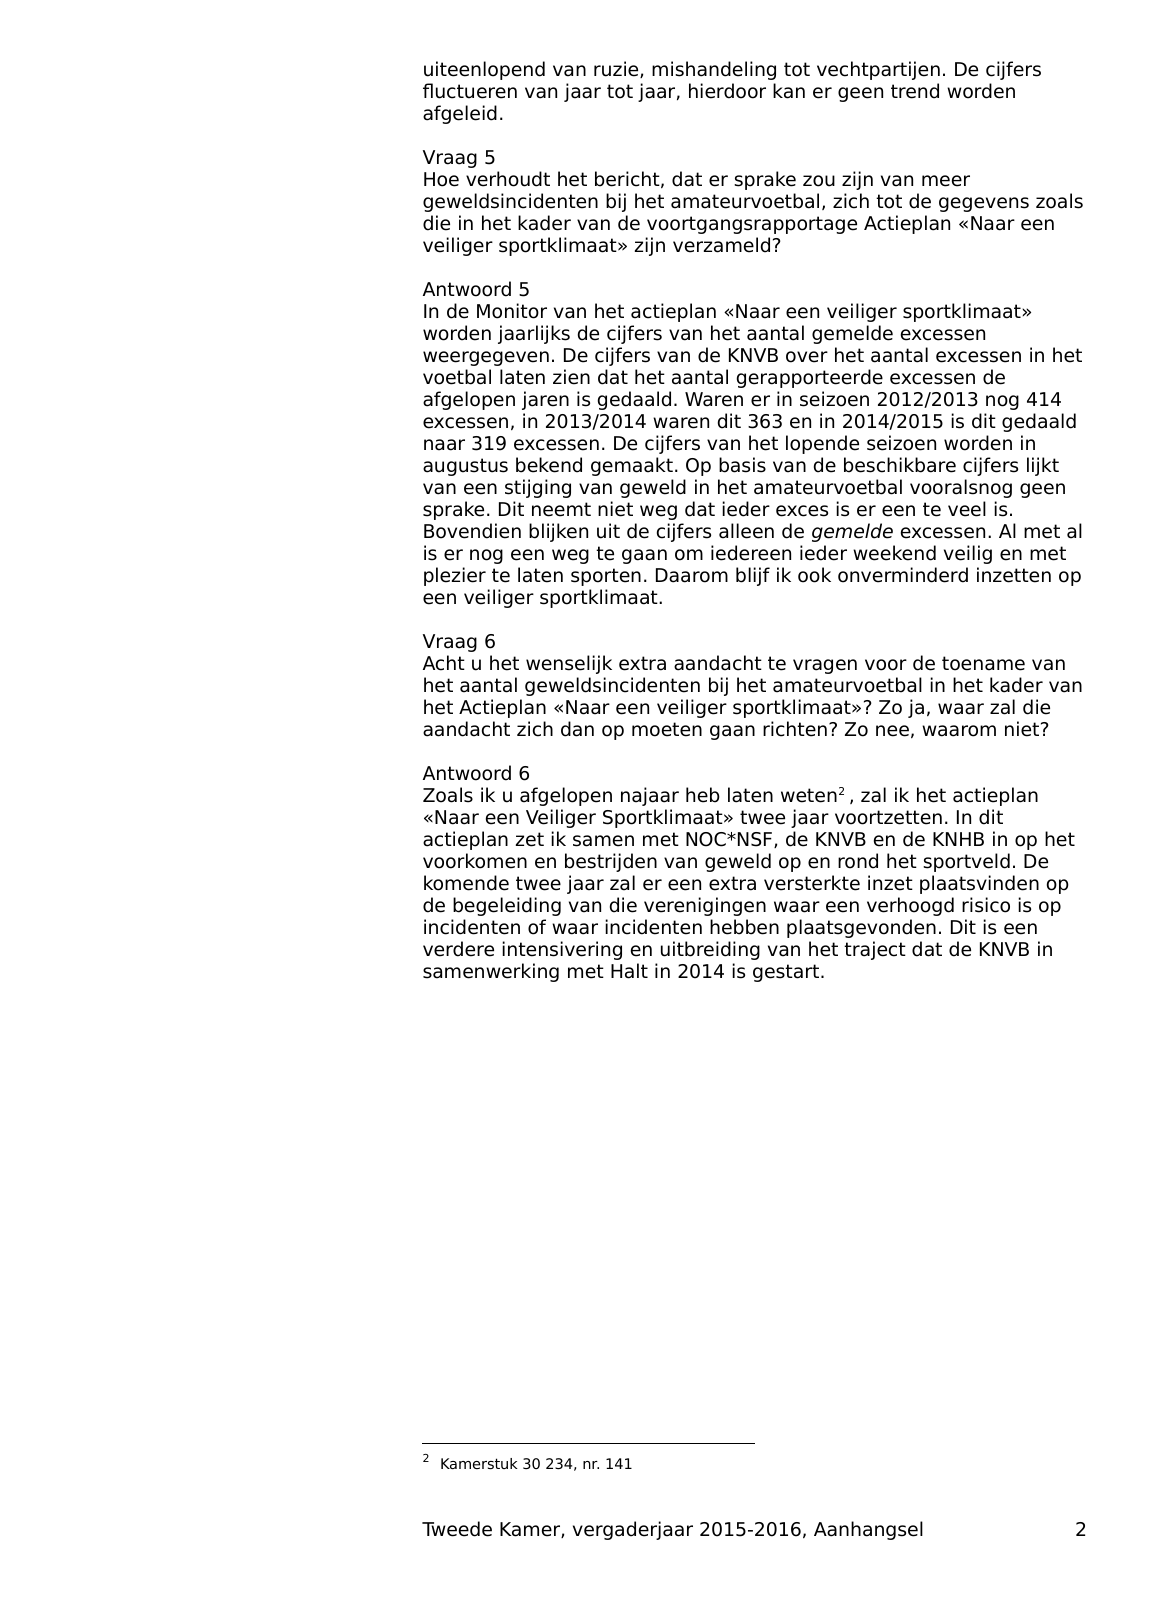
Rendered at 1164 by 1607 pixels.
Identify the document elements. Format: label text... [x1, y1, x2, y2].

text Antwoord 5 [422, 279, 1087, 301]
text Vraag 5 [422, 147, 1087, 169]
text Acht u het wenselijk extra aandacht te vragen voor de toename van het aantal geweldsincidenten bij het amateurvoetbal in het kader van het Actieplan «Naar een veiliger sportklimaat»? Zo ja, waar zal die aandacht zich dan op moeten gaan richten? Zo nee, waarom niet? [422, 653, 1087, 741]
text Hoe verhoudt het bericht, dat er sprake zou zijn van meer geweldsincidenten bij het amateurvoetbal, zich tot de gegevens zoals die in het kader van de voortgangsrapportage Actieplan «Naar een veiliger sportklimaat» zijn verzameld? [422, 169, 1087, 257]
text Vraag 6 [422, 631, 1087, 653]
text In de Monitor van het actieplan «Naar een veiliger sportklimaat» worden jaarlijks de cijfers van het aantal gemelde excessen weergegeven. De cijfers van de KNVB over het aantal excessen in het voetbal laten zien dat het aantal gerapporteerde excessen de afgelopen jaren is gedaald. Waren er in seizoen 2012/2013 nog 414 excessen, in 2013/2014 waren dit 363 en in 2014/2015 is dit gedaald naar 319 excessen. De cijfers van het lopende seizoen worden in augustus bekend gemaakt. Op basis van de beschikbare cijfers lijkt van een stijging van geweld in het amateurvoetbal vooralsnog geen sprake. Dit neemt niet weg dat ieder exces is er een te veel is. Bovendien blijken uit de cijfers alleen de gemelde excessen. Al met al is er nog een weg te gaan om iedereen ieder weekend veilig en met plezier te laten sporten. Daarom blijf ik ook onverminderd inzetten op een veiliger sportklimaat. [422, 301, 1087, 609]
text Zoals ik u afgelopen najaar heb laten weten, zal ik het actieplan «Naar een Veiliger Sportklimaat» twee jaar voortzetten. In dit actieplan zet ik samen met NOC*NSF, de KNVB en de KNHB in op het voorkomen en bestrijden van geweld op en rond het sportveld. De komende twee jaar zal er een extra versterkte inzet plaatsvinden op de begeleiding van die verenigingen waar een verhoogd risico is op incidenten of waar incidenten hebben plaatsgevonden. Dit is een verdere intensivering en uitbreiding van het traject dat de KNVB in samenwerking met Halt in 2014 is gestart. [422, 785, 1087, 983]
text uiteenlopend van ruzie, mishandeling tot vechtpartijen. De cijfers fluctueren van jaar tot jaar, hierdoor kan er geen trend worden afgeleid. [422, 59, 1087, 125]
text Kamerstuk 30 234, nr. 141 [422, 1452, 1087, 1474]
text Antwoord 6 [422, 763, 1087, 785]
